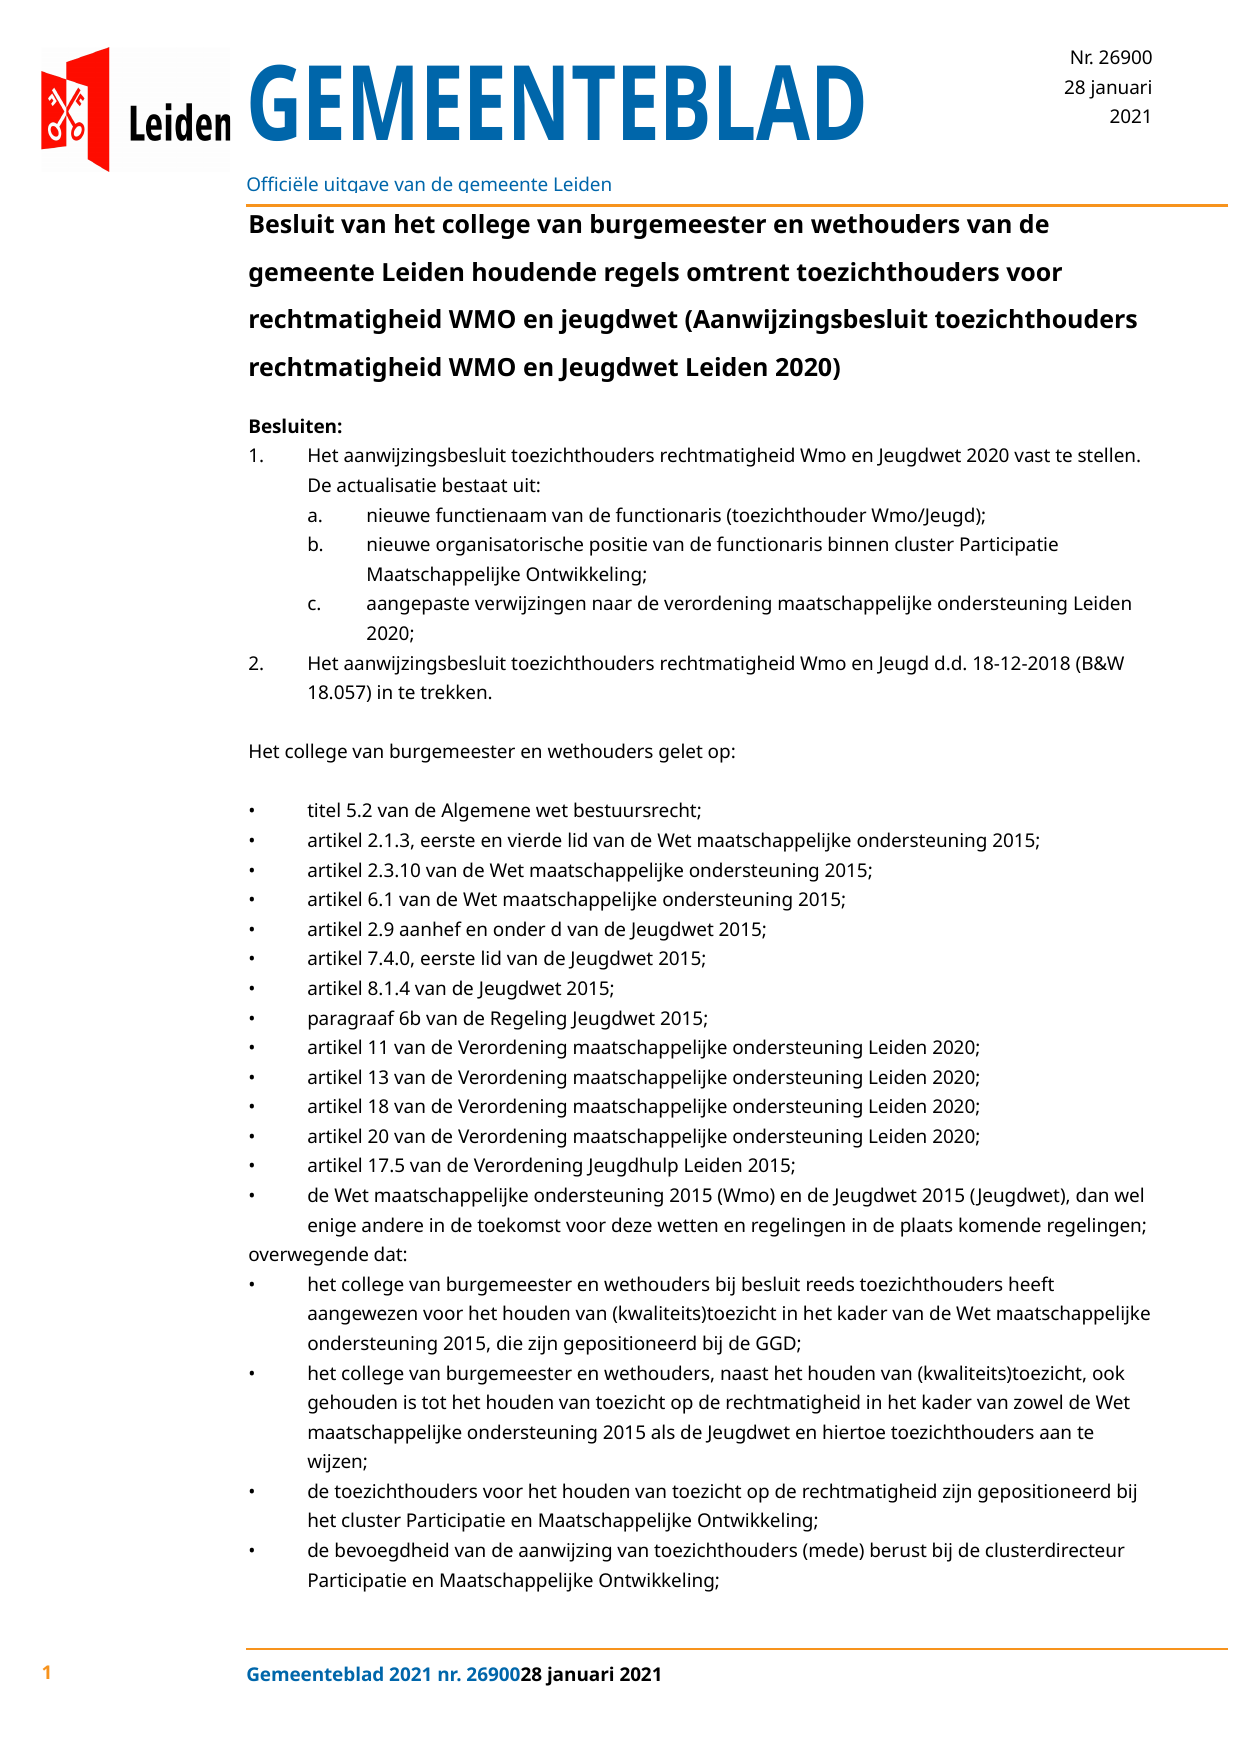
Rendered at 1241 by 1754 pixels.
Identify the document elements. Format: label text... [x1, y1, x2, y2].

list paragraaf 6b van de Regeling Jeugdwet 2015; [248, 1005, 1152, 1031]
list artikel 2.1.3, eerste en vierde lid van de Wet maatschappelijke ondersteuning 2015; [248, 827, 1152, 853]
list artikel 20 van de Verordening maatschappelijke ondersteuning Leiden 2020; [248, 1123, 1152, 1149]
list artikel 13 van de Verordening maatschappelijke ondersteuning Leiden 2020; [248, 1064, 1152, 1090]
text overwegende dat: [248, 1241, 1152, 1267]
list nieuwe functienaam van de functionaris (toezichthouder Wmo/Jeugd); [307, 502, 1152, 528]
text Besluit van het college van burgemeester en wethouders van de gemeente Leiden houdende regels omtrent toezichthouders voor rechtmatigheid WMO en jeugdwet (Aanwijzingsbesluit toezichthouders rechtmatigheid WMO en Jeugdwet Leiden 2020) [248, 207, 1152, 384]
list nieuwe organisatorische positie van de functionaris binnen cluster Participatie Maatschappelijke Ontwikkeling; [307, 531, 1152, 587]
list artikel 2.3.10 van de Wet maatschappelijke ondersteuning 2015; [248, 857, 1152, 883]
list Het aanwijzingsbesluit toezichthouders rechtmatigheid Wmo en Jeugdwet 2020 vast te stellen. De actualisatie bestaat uit: [248, 443, 1152, 498]
list het college van burgemeester en wethouders bij besluit reeds toezichthouders heeft aangewezen voor het houden van (kwaliteits)toezicht in het kader van de Wet maatschappelijke ondersteuning 2015, die zijn gepositioneerd bij de GGD; [248, 1271, 1152, 1356]
list de Wet maatschappelijke ondersteuning 2015 (Wmo) en de Jeugdwet 2015 (Jeugdwet), dan wel enige andere in de toekomst voor deze wetten en regelingen in de plaats komende regelingen; [248, 1182, 1152, 1238]
list de toezichthouders voor het houden van toezicht op de rechtmatigheid zijn gepositioneerd bij het cluster Participatie en Maatschappelijke Ontwikkeling; [248, 1478, 1152, 1533]
text Het college van burgemeester en wethouders gelet op: [248, 738, 1152, 764]
list artikel 2.9 aanhef en onder d van de Jeugdwet 2015; [248, 916, 1152, 942]
text Besluiten: [248, 413, 1152, 439]
list titel 5.2 van de Algemene wet bestuursrecht; [248, 798, 1152, 823]
list artikel 17.5 van de Verordening Jeugdhulp Leiden 2015; [248, 1153, 1152, 1178]
list de bevoegdheid van de aanwijzing van toezichthouders (mede) berust bij de clusterdirecteur Participatie en Maatschappelijke Ontwikkeling; [248, 1537, 1152, 1593]
list het college van burgemeester en wethouders, naast het houden van (kwaliteits)toezicht, ook gehouden is tot het houden van toezicht op de rechtmatigheid in het kader van zowel de Wet maatschappelijke ondersteuning 2015 als de Jeugdwet en hiertoe toezichthouders aan te wijzen; [248, 1360, 1152, 1474]
picture [41, 47, 231, 172]
list Het aanwijzingsbesluit toezichthouders rechtmatigheid Wmo en Jeugd d.d. 18-12-2018 (B&W 18.057) in te trekken. [248, 650, 1152, 705]
list artikel 6.1 van de Wet maatschappelijke ondersteuning 2015; [248, 886, 1152, 912]
list aangepaste verwijzingen naar de verordening maatschappelijke ondersteuning Leiden 2020; [307, 591, 1152, 646]
list artikel 18 van de Verordening maatschappelijke ondersteuning Leiden 2020; [248, 1093, 1152, 1119]
list artikel 8.1.4 van de Jeugdwet 2015; [248, 975, 1152, 1001]
list artikel 11 van de Verordening maatschappelijke ondersteuning Leiden 2020; [248, 1034, 1152, 1060]
list artikel 7.4.0, eerste lid van de Jeugdwet 2015; [248, 946, 1152, 971]
